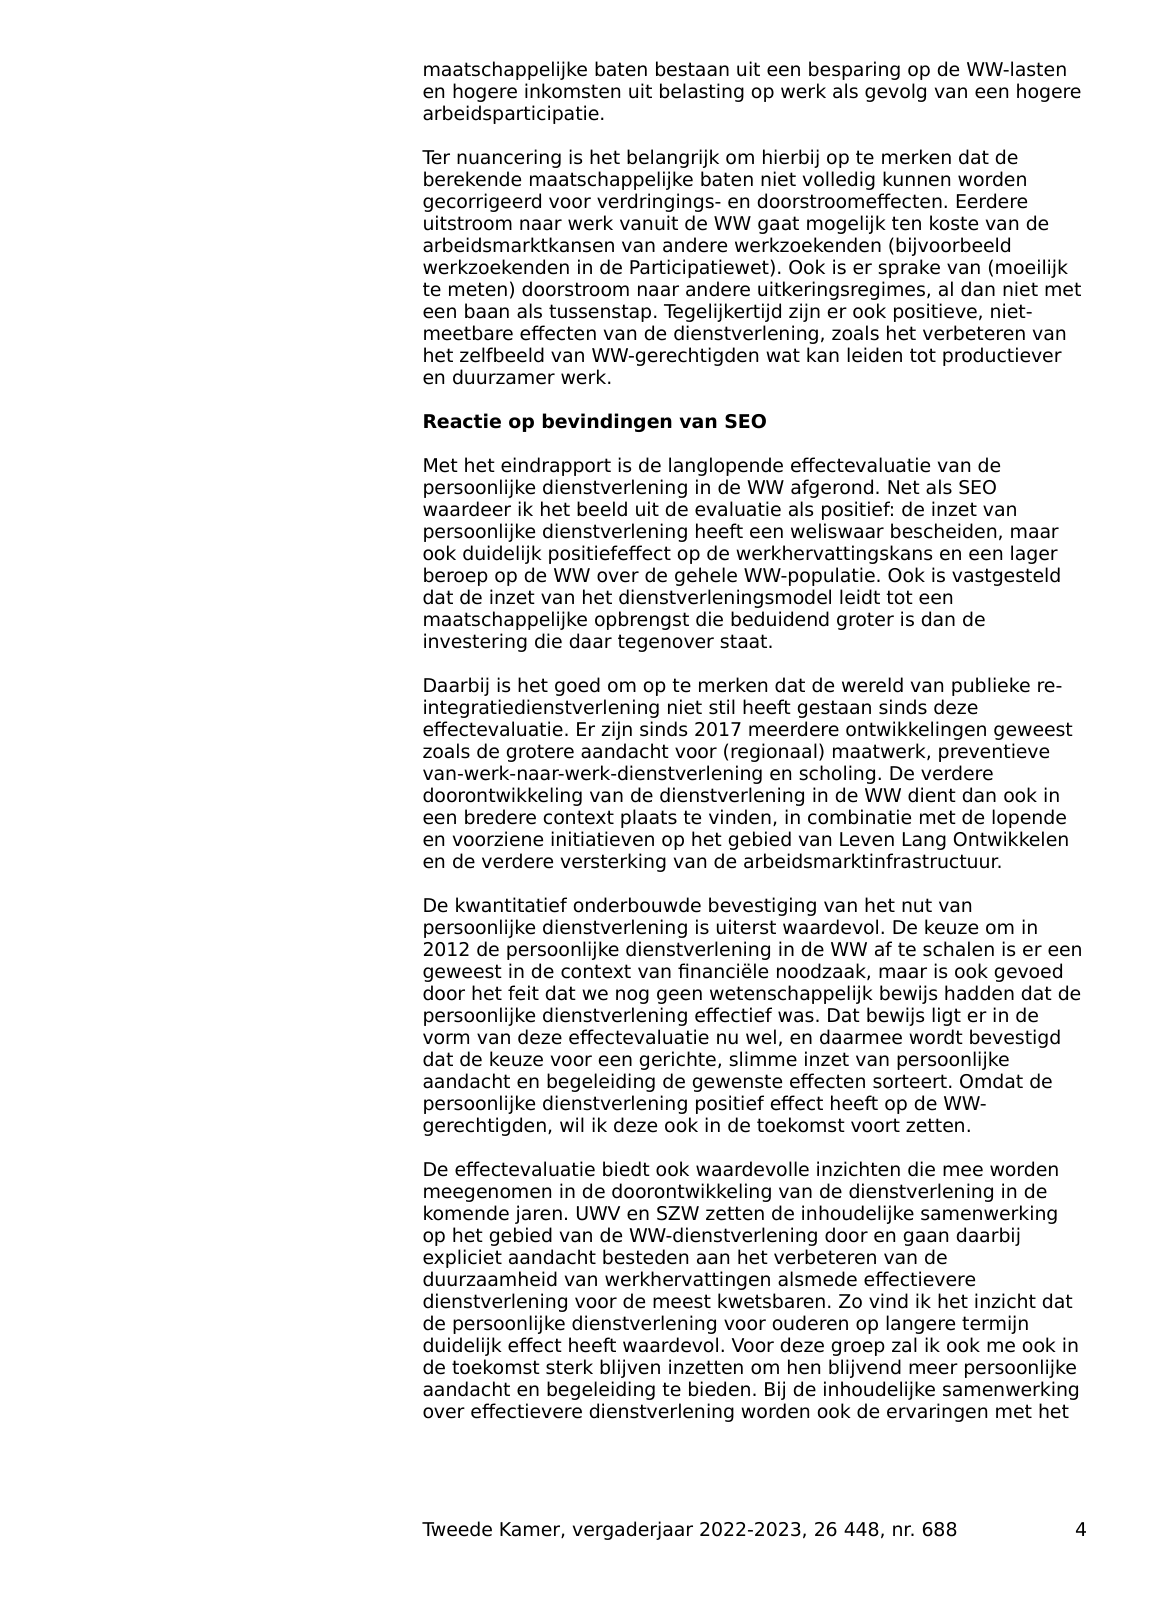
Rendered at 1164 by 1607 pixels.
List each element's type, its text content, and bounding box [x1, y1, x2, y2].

text maatschappelijke baten bestaan uit een besparing op de WW-lasten en hogere inkomsten uit belasting op werk als gevolg van een hogere arbeidsparticipatie. [422, 59, 1087, 125]
text Daarbij is het goed om op te merken dat de wereld van publieke re-integratiedienstverlening niet stil heeft gestaan sinds deze effectevaluatie. Er zijn sinds 2017 meerdere ontwikkelingen geweest zoals de grotere aandacht voor (regionaal) maatwerk, preventieve van-werk-naar-werk-dienstverlening en scholing. De verdere doorontwikkeling van de dienstverlening in de WW dient dan ook in een bredere context plaats te vinden, in combinatie met de lopende en voorziene initiatieven op het gebied van Leven Lang Ontwikkelen en de verdere versterking van de arbeidsmarktinfrastructuur. [422, 675, 1087, 873]
subtitle Reactie op bevindingen van SEO [422, 411, 1087, 433]
text De kwantitatief onderbouwde bevestiging van het nut van persoonlijke dienstverlening is uiterst waardevol. De keuze om in 2012 de persoonlijke dienstverlening in de WW af te schalen is er een geweest in de context van financiële noodzaak, maar is ook gevoed door het feit dat we nog geen wetenschappelijk bewijs hadden dat de persoonlijke dienstverlening effectief was. Dat bewijs ligt er in de vorm van deze effectevaluatie nu wel, en daarmee wordt bevestigd dat de keuze voor een gerichte, slimme inzet van persoonlijke aandacht en begeleiding de gewenste effecten sorteert. Omdat de persoonlijke dienstverlening positief effect heeft op de WW-gerechtigden, wil ik deze ook in de toekomst voort zetten. [422, 895, 1087, 1137]
text De effectevaluatie biedt ook waardevolle inzichten die mee worden meegenomen in de doorontwikkeling van de dienstverlening in de komende jaren. UWV en SZW zetten de inhoudelijke samenwerking op het gebied van de WW-dienstverlening door en gaan daarbij expliciet aandacht besteden aan het verbeteren van de duurzaamheid van werkhervattingen alsmede effectievere dienstverlening voor de meest kwetsbaren. Zo vind ik het inzicht dat de persoonlijke dienstverlening voor ouderen op langere termijn duidelijk effect heeft waardevol. Voor deze groep zal ik ook me ook in de toekomst sterk blijven inzetten om hen blijvend meer persoonlijke aandacht en begeleiding te bieden. Bij de inhoudelijke samenwerking over effectievere dienstverlening worden ook de ervaringen met het [422, 1159, 1087, 1423]
text Ter nuancering is het belangrijk om hierbij op te merken dat de berekende maatschappelijke baten niet volledig kunnen worden gecorrigeerd voor verdringings- en doorstroomeffecten. Eerdere uitstroom naar werk vanuit de WW gaat mogelijk ten koste van de arbeidsmarktkansen van andere werkzoekenden (bijvoorbeeld werkzoekenden in de Participatiewet). Ook is er sprake van (moeilijk te meten) doorstroom naar andere uitkeringsregimes, al dan niet met een baan als tussenstap. Tegelijkertijd zijn er ook positieve, niet-meetbare effecten van de dienstverlening, zoals het verbeteren van het zelfbeeld van WW-gerechtigden wat kan leiden tot productiever en duurzamer werk. [422, 147, 1087, 389]
text Met het eindrapport is de langlopende effectevaluatie van de persoonlijke dienstverlening in de WW afgerond. Net als SEO waardeer ik het beeld uit de evaluatie als positief: de inzet van persoonlijke dienstverlening heeft een weliswaar bescheiden, maar ook duidelijk positiefeffect op de werkhervattingskans en een lager beroep op de WW over de gehele WW-populatie. Ook is vastgesteld dat de inzet van het dienstverleningsmodel leidt tot een maatschappelijke opbrengst die beduidend groter is dan de investering die daar tegenover staat. [422, 455, 1087, 653]
